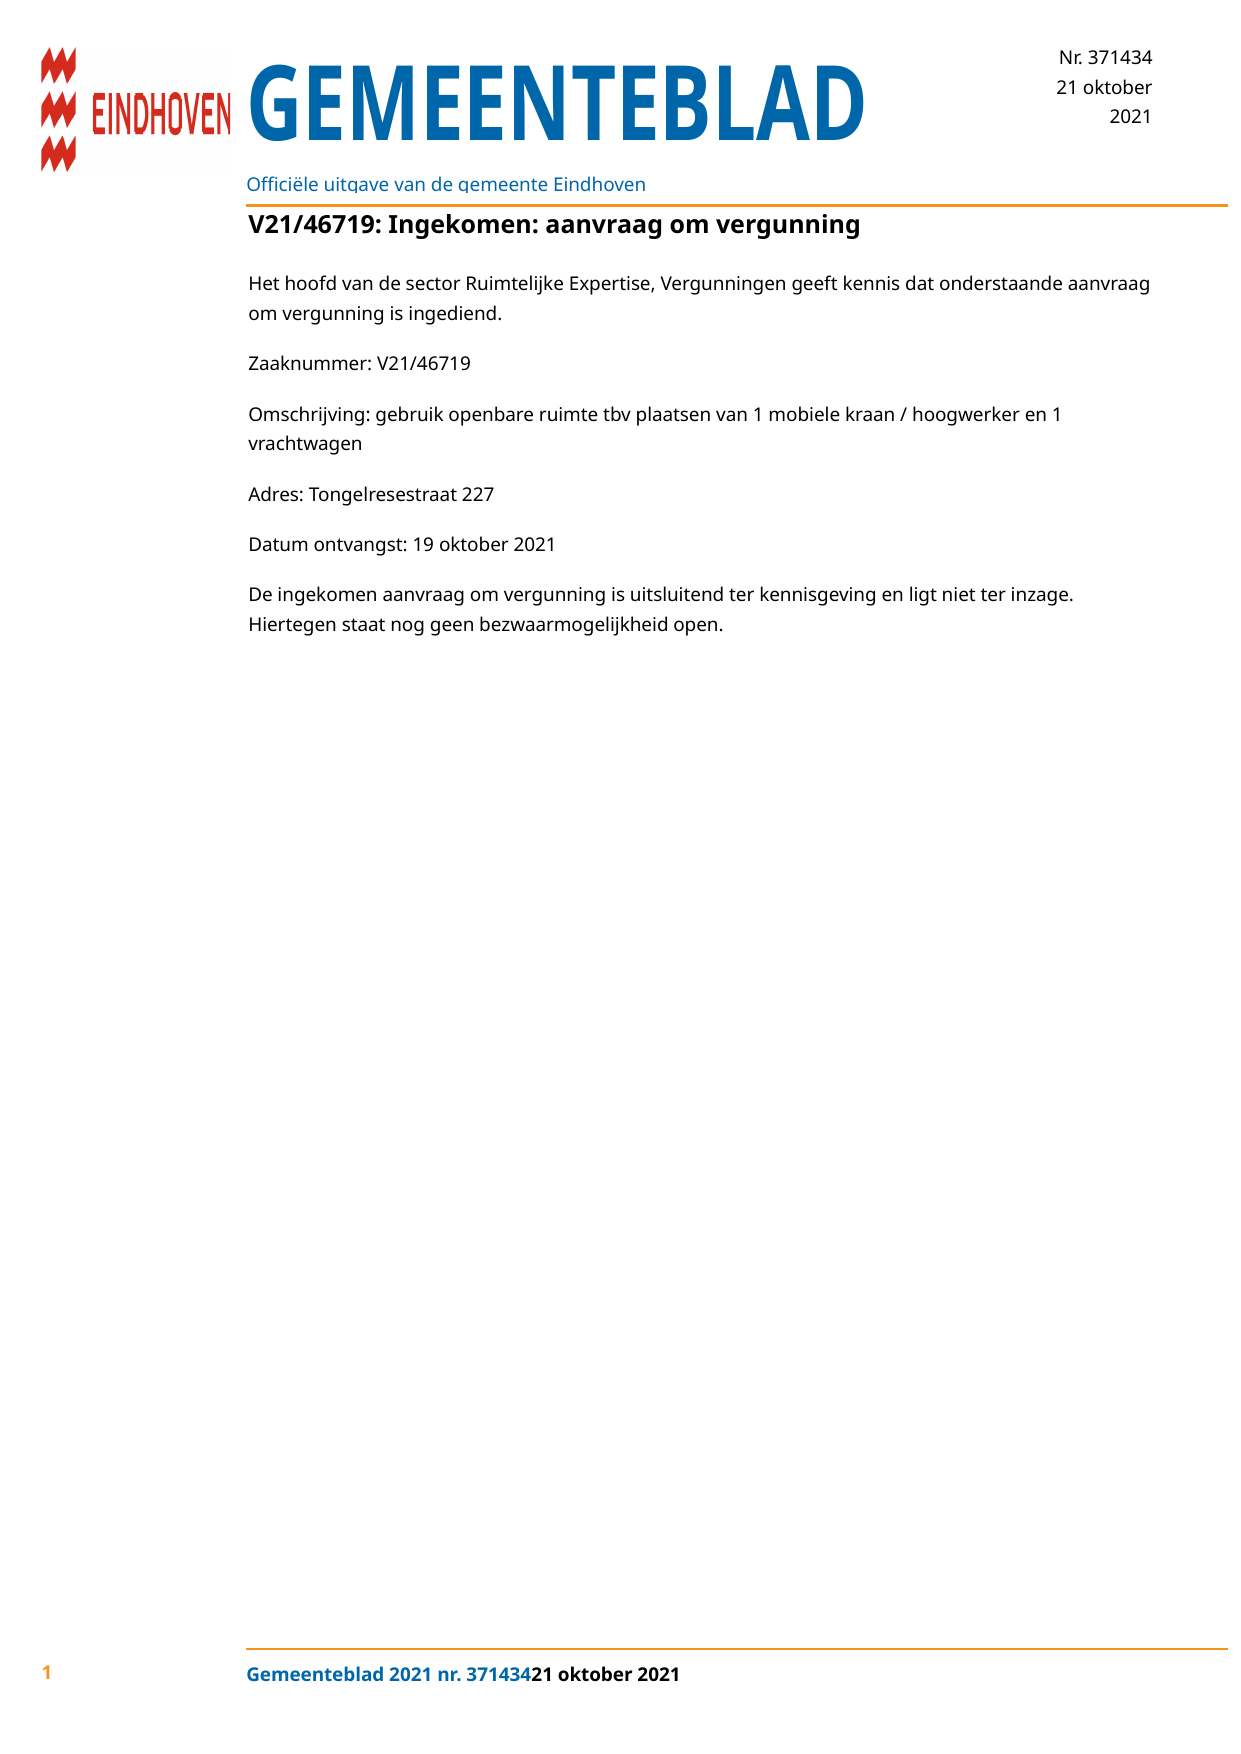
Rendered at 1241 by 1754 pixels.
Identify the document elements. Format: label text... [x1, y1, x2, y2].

text De ingekomen aanvraag om vergunning is uitsluitend ter kennisgeving en ligt niet ter inzage. Hiertegen staat nog geen bezwaarmogelijkheid open. [248, 582, 1152, 637]
text Omschrijving: gebruik openbare ruimte tbv plaatsen van 1 mobiele kraan / hoogwerker en 1 vrachtwagen [248, 401, 1152, 456]
text Zaaknummer: V21/46719 [248, 350, 1152, 376]
text Het hoofd van de sector Ruimtelijke Expertise, Vergunningen geeft kennis dat onderstaande aanvraag om vergunning is ingediend. [248, 270, 1152, 326]
text V21/46719: Ingekomen: aanvraag om vergunning [248, 207, 1152, 241]
text Adres: Tongelresestraat 227 [248, 481, 1152, 506]
picture [41, 47, 231, 172]
text Datum ontvangst: 19 oktober 2021 [248, 531, 1152, 557]
